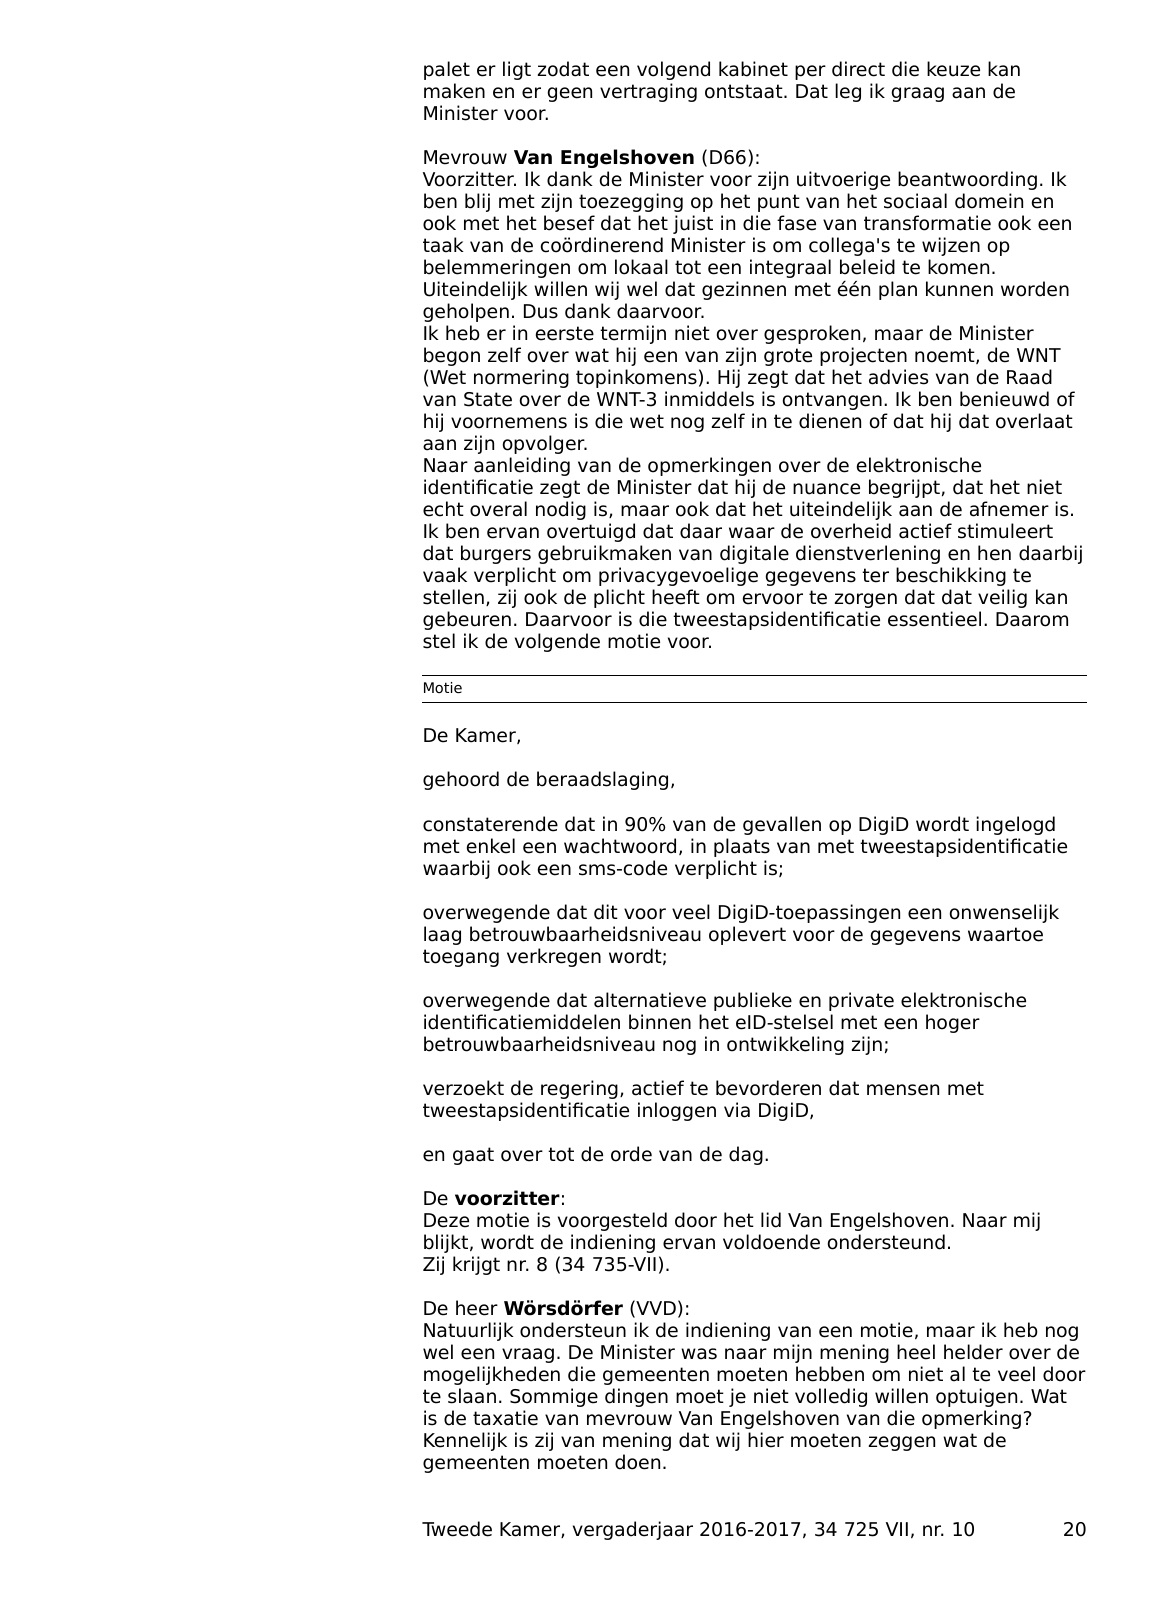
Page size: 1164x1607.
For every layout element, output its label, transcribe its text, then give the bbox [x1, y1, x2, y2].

text gehoord de beraadslaging, [422, 769, 1087, 791]
table_header Motie [422, 676, 1087, 702]
text overwegende dat alternatieve publieke en private elektronische identificatiemiddelen binnen het eID-stelsel met een hoger betrouwbaarheidsniveau nog in ontwikkeling zijn; [422, 990, 1087, 1056]
text De heer Wörsdörfer (VVD): [422, 1298, 1087, 1320]
text overwegende dat dit voor veel DigiD-toepassingen een onwenselijk laag betrouwbaarheidsniveau oplevert voor de gegevens waartoe toegang verkregen wordt; [422, 902, 1087, 968]
text verzoekt de regering, actief te bevorderen dat mensen met tweestapsidentificatie inloggen via DigiD, [422, 1078, 1087, 1122]
text en gaat over tot de orde van de dag. [422, 1144, 1087, 1166]
text Voorzitter. Ik dank de Minister voor zijn uitvoerige beantwoording. Ik ben blij met zijn toezegging op het punt van het sociaal domein en ook met het besef dat het juist in die fase van transformatie ook een taak van de coördinerend Minister is om collega's te wijzen op belemmeringen om lokaal tot een integraal beleid te komen. Uiteindelijk willen wij wel dat gezinnen met één plan kunnen worden geholpen. Dus dank daarvoor. [422, 169, 1087, 323]
text De Kamer, [422, 725, 1087, 747]
text constaterende dat in 90% van de gevallen op DigiD wordt ingelogd met enkel een wachtwoord, in plaats van met tweestapsidentificatie waarbij ook een sms-code verplicht is; [422, 813, 1087, 879]
text Mevrouw Van Engelshoven (D66): [422, 147, 1087, 169]
text De voorzitter: [422, 1188, 1087, 1210]
text Natuurlijk ondersteun ik de indiening van een motie, maar ik heb nog wel een vraag. De Minister was naar mijn mening heel helder over de mogelijkheden die gemeenten moeten hebben om niet al te veel door te slaan. Sommige dingen moet je niet volledig willen optuigen. Wat is de taxatie van mevrouw Van Engelshoven van die opmerking? Kennelijk is zij van mening dat wij hier moeten zeggen wat de gemeenten moeten doen. [422, 1320, 1087, 1474]
text Zij krijgt nr. 8 (34 735-VII). [422, 1254, 1087, 1276]
text Ik heb er in eerste termijn niet over gesproken, maar de Minister begon zelf over wat hij een van zijn grote projecten noemt, de WNT (Wet normering topinkomens). Hij zegt dat het advies van de Raad van State over de WNT-3 inmiddels is ontvangen. Ik ben benieuwd of hij voornemens is die wet nog zelf in te dienen of dat hij dat overlaat aan zijn opvolger. [422, 323, 1087, 455]
text Deze motie is voorgesteld door het lid Van Engelshoven. Naar mij blijkt, wordt de indiening ervan voldoende ondersteund. [422, 1210, 1087, 1254]
text palet er ligt zodat een volgend kabinet per direct die keuze kan maken en er geen vertraging ontstaat. Dat leg ik graag aan de Minister voor. [422, 59, 1087, 125]
text Naar aanleiding van de opmerkingen over de elektronische identificatie zegt de Minister dat hij de nuance begrijpt, dat het niet echt overal nodig is, maar ook dat het uiteindelijk aan de afnemer is. Ik ben ervan overtuigd dat daar waar de overheid actief stimuleert dat burgers gebruikmaken van digitale dienstverlening en hen daarbij vaak verplicht om privacygevoelige gegevens ter beschikking te stellen, zij ook de plicht heeft om ervoor te zorgen dat dat veilig kan gebeuren. Daarvoor is die tweestapsidentificatie essentieel. Daarom stel ik de volgende motie voor. [422, 455, 1087, 653]
